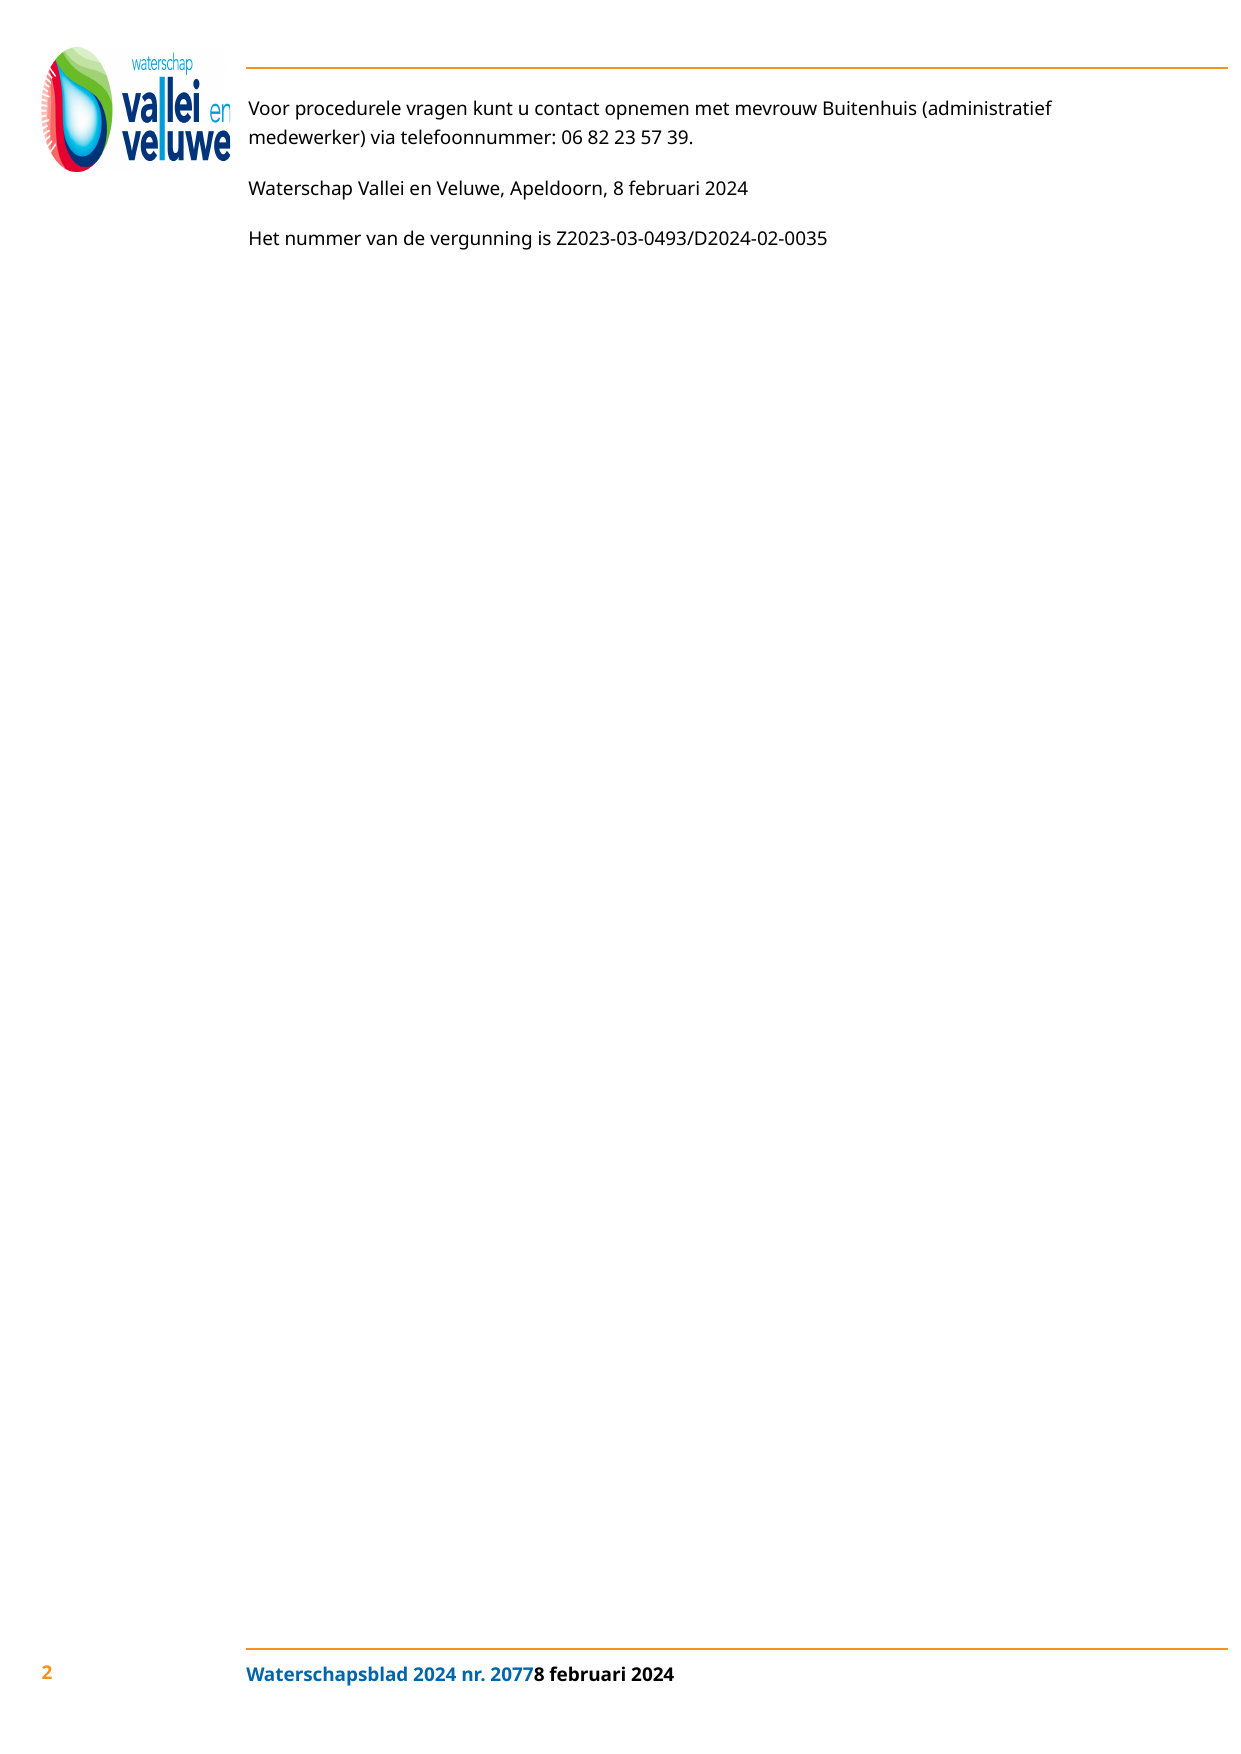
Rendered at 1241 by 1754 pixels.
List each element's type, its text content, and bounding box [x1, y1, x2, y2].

text Waterschap Vallei en Veluwe, Apeldoorn, 8 februari 2024 [248, 175, 1152, 201]
picture [41, 47, 231, 172]
text Het nummer van de vergunning is Z2023-03-0493/D2024-02-0035 [248, 225, 1152, 251]
text Voor procedurele vragen kunt u contact opnemen met mevrouw Buitenhuis (administratief medewerker) via telefoonnummer: 06 82 23 57 39. [248, 95, 1152, 150]
